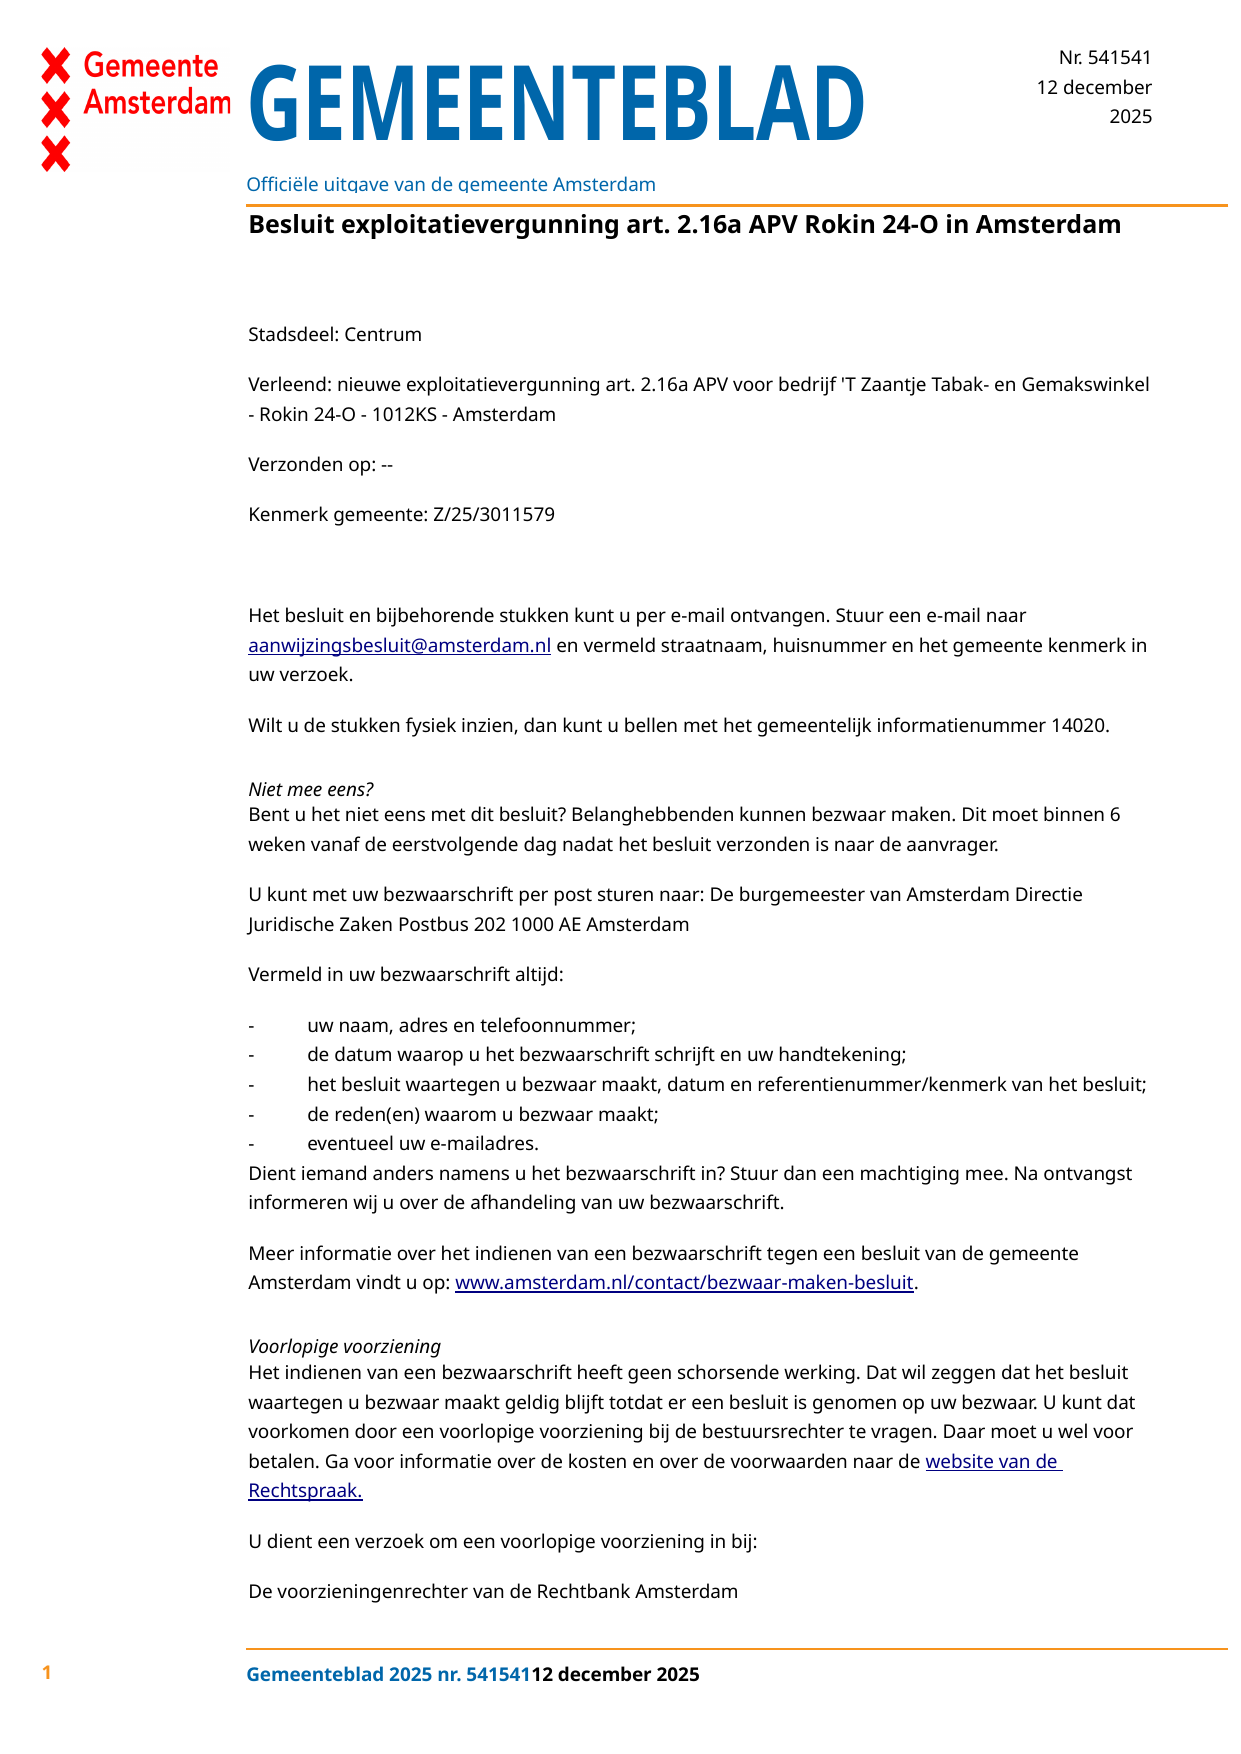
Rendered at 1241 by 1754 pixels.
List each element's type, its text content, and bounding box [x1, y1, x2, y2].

text Het indienen van een bezwaarschrift heeft geen schorsende werking. Dat wil zeggen dat het besluit waartegen u bezwaar maakt geldig blijft totdat er een besluit is genomen op uw bezwaar. U kunt dat voorkomen door een voorlopige voorziening bij de bestuursrechter te vragen. Daar moet u wel voor betalen. Ga voor informatie over de kosten en over de voorwaarden naar de website van de Rechtspraak. [248, 1359, 1152, 1503]
picture [41, 47, 231, 172]
text Bent u het niet eens met dit besluit? Belanghebbenden kunnen bezwaar maken. Dit moet binnen 6 weken vanaf de eerstvolgende dag nadat het besluit verzonden is naar de aanvrager. [248, 802, 1152, 857]
text Wilt u de stukken fysiek inzien, dan kunt u bellen met het gemeentelijk informatienummer 14020. [248, 712, 1152, 738]
text Kenmerk gemeente: Z/25/3011579 [248, 502, 1152, 527]
text Verleend: nieuwe exploitatievergunning art. 2.16a APV voor bedrijf 'T Zaantje Tabak- en Gemakswinkel - Rokin 24-O - 1012KS - Amsterdam [248, 371, 1152, 426]
list eventueel uw e-mailadres. [248, 1130, 1152, 1156]
text Niet mee eens? [248, 776, 1152, 802]
text Besluit exploitatievergunning art. 2.16a APV Rokin 24-O in Amsterdam [248, 207, 1152, 241]
text Voorlopige voorziening [248, 1333, 1152, 1359]
text U dient een verzoek om een voorlopige voorziening in bij: [248, 1528, 1152, 1554]
text Meer informatie over het indienen van een bezwaarschrift tegen een besluit van de gemeente Amsterdam vindt u op: www.amsterdam.nl/contact/bezwaar-maken-besluit. [248, 1240, 1152, 1295]
text De voorzieningenrechter van de Rechtbank Amsterdam [248, 1578, 1152, 1604]
text Dient iemand anders namens u het bezwaarschrift in? Stuur dan een machtiging mee. Na ontvangst informeren wij u over de afhandeling van uw bezwaarschrift. [248, 1160, 1152, 1215]
list de reden(en) waarom u bezwaar maakt; [248, 1101, 1152, 1127]
text Verzonden op: -- [248, 451, 1152, 477]
text Stadsdeel: Centrum [248, 321, 1152, 346]
list uw naam, adres en telefoonnummer; [248, 1012, 1152, 1038]
list het besluit waartegen u bezwaar maakt, datum en referentienummer/kenmerk van het besluit; [248, 1071, 1152, 1097]
text Het besluit en bijbehorende stukken kunt u per e-mail ontvangen. Stuur een e-mail naar aanwijzingsbesluit@amsterdam.nl en vermeld straatnaam, huisnummer en het gemeente kenmerk in uw verzoek. [248, 602, 1152, 687]
text Vermeld in uw bezwaarschrift altijd: [248, 962, 1152, 987]
text U kunt met uw bezwaarschrift per post sturen naar: De burgemeester van Amsterdam Directie Juridische Zaken Postbus 202 1000 AE Amsterdam [248, 882, 1152, 937]
list de datum waarop u het bezwaarschrift schrijft en uw handtekening; [248, 1042, 1152, 1067]
